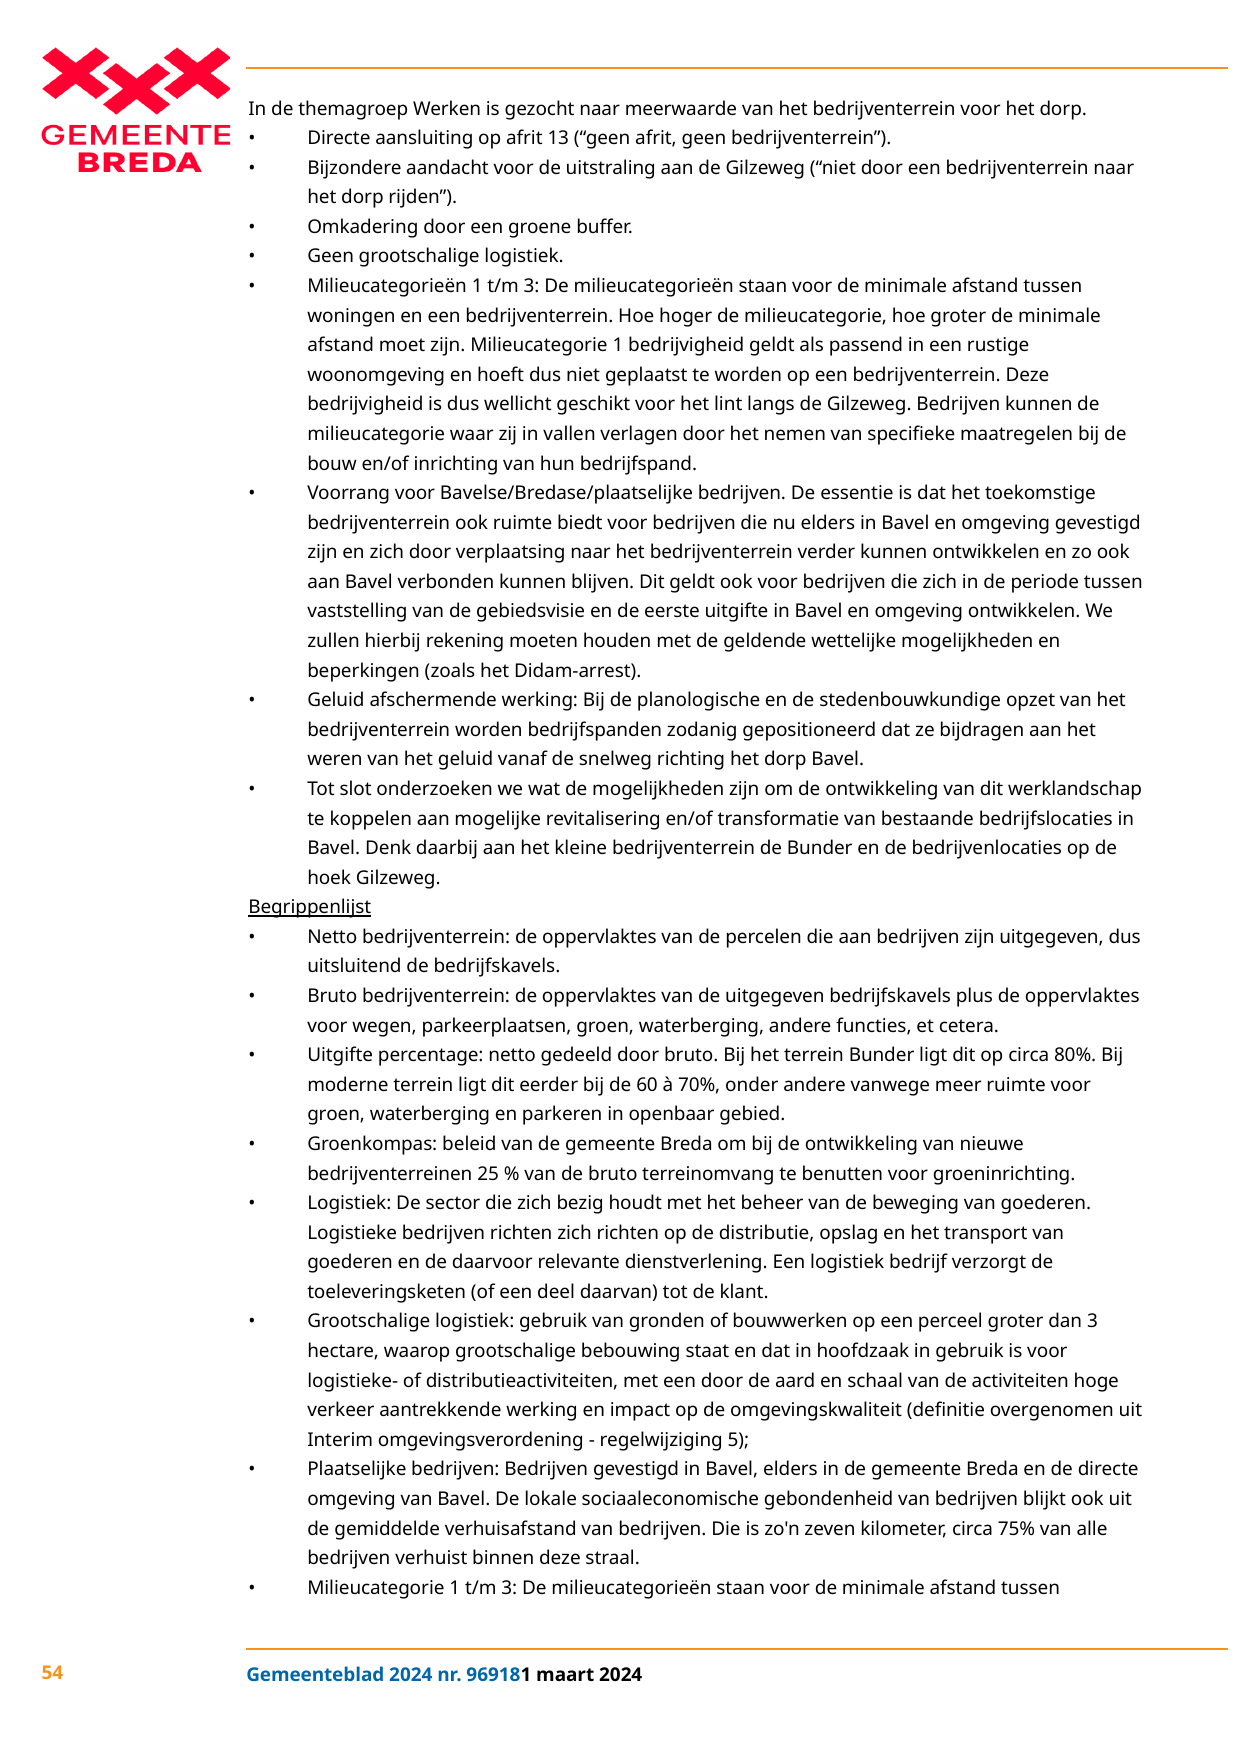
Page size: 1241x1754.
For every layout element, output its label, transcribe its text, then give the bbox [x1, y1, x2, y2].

list Plaatselijke bedrijven: Bedrijven gevestigd in Bavel, elders in de gemeente Breda en de directe omgeving van Bavel. De lokale sociaaleconomische gebondenheid van bedrijven blijkt ook uit de gemiddelde verhuisafstand van bedrijven. Die is zo'n zeven kilometer, circa 75% van alle bedrijven verhuist binnen deze straal. [248, 1456, 1152, 1570]
list Voorrang voor Bavelse/Bredase/plaatselijke bedrijven. De essentie is dat het toekomstige bedrijventerrein ook ruimte biedt voor bedrijven die nu elders in Bavel en omgeving gevestigd zijn en zich door verplaatsing naar het bedrijventerrein verder kunnen ontwikkelen en zo ook aan Bavel verbonden kunnen blijven. Dit geldt ook voor bedrijven die zich in de periode tussen vaststelling van de gebiedsvisie en de eerste uitgifte in Bavel en omgeving ontwikkelen. We zullen hierbij rekening moeten houden met de geldende wettelijke mogelijkheden en beperkingen (zoals het Didam-arrest). [248, 479, 1152, 683]
list Directe aansluiting op afrit 13 (“geen afrit, geen bedrijventerrein”). [248, 124, 1152, 150]
list Grootschalige logistiek: gebruik van gronden of bouwwerken op een perceel groter dan 3 hectare, waarop grootschalige bebouwing staat en dat in hoofdzaak in gebruik is voor logistieke- of distributieactiviteiten, met een door de aard en schaal van de activiteiten hoge verkeer aantrekkende werking en impact op de omgevingskwaliteit (definitie overgenomen uit Interim omgevingsverordening - regelwijziging 5); [248, 1308, 1152, 1452]
text In de themagroep Werken is gezocht naar meerwaarde van het bedrijventerrein voor het dorp. [248, 95, 1152, 121]
list Tot slot onderzoeken we wat de mogelijkheden zijn om de ontwikkeling van dit werklandschap te koppelen aan mogelijke revitalisering en/of transformatie van bestaande bedrijfslocaties in Bavel. Denk daarbij aan het kleine bedrijventerrein de Bunder en de bedrijvenlocaties op de hoek Gilzeweg. [248, 775, 1152, 890]
list Uitgifte percentage: netto gedeeld door bruto. Bij het terrein Bunder ligt dit op circa 80%. Bij moderne terrein ligt dit eerder bij de 60 à 70%, onder andere vanwege meer ruimte voor groen, waterberging en parkeren in openbaar gebied. [248, 1041, 1152, 1126]
list Milieucategorie 1 t/m 3: De milieucategorieën staan voor de minimale afstand tussen [248, 1574, 1152, 1600]
list Milieucategorieën 1 t/m 3: De milieucategorieën staan voor de minimale afstand tussen woningen en een bedrijventerrein. Hoe hoger de milieucategorie, hoe groter de minimale afstand moet zijn. Milieucategorie 1 bedrijvigheid geldt als passend in een rustige woonomgeving en hoeft dus niet geplaatst te worden op een bedrijventerrein. Deze bedrijvigheid is dus wellicht geschikt voor het lint langs de Gilzeweg. Bedrijven kunnen de milieucategorie waar zij in vallen verlagen door het nemen van specifieke maatregelen bij de bouw en/of inrichting van hun bedrijfspand. [248, 272, 1152, 476]
list Groenkompas: beleid van de gemeente Breda om bij de ontwikkeling van nieuwe bedrijventerreinen 25 % van de bruto terreinomvang te benutten voor groeninrichting. [248, 1130, 1152, 1186]
text Begrippenlijst [248, 893, 1152, 919]
list Geluid afschermende werking: Bij de planologische en de stedenbouwkundige opzet van het bedrijventerrein worden bedrijfspanden zodanig gepositioneerd dat ze bijdragen aan het weren van het geluid vanaf de snelweg richting het dorp Bavel. [248, 686, 1152, 771]
list Bruto bedrijventerrein: de oppervlaktes van de uitgegeven bedrijfskavels plus de oppervlaktes voor wegen, parkeerplaatsen, groen, waterberging, andere functies, et cetera. [248, 982, 1152, 1038]
list Logistiek: De sector die zich bezig houdt met het beheer van de beweging van goederen. Logistieke bedrijven richten zich richten op de distributie, opslag en het transport van goederen en de daarvoor relevante dienstverlening. Een logistiek bedrijf verzorgt de toeleveringsketen (of een deel daarvan) tot de klant. [248, 1189, 1152, 1304]
list Omkadering door een groene buffer. [248, 213, 1152, 239]
list Geen grootschalige logistiek. [248, 243, 1152, 268]
list Bijzondere aandacht voor de uitstraling aan de Gilzeweg (“niet door een bedrijventerrein naar het dorp rijden”). [248, 154, 1152, 209]
picture [41, 47, 231, 172]
list Netto bedrijventerrein: de oppervlaktes van de percelen die aan bedrijven zijn uitgegeven, dus uitsluitend de bedrijfskavels. [248, 923, 1152, 978]
